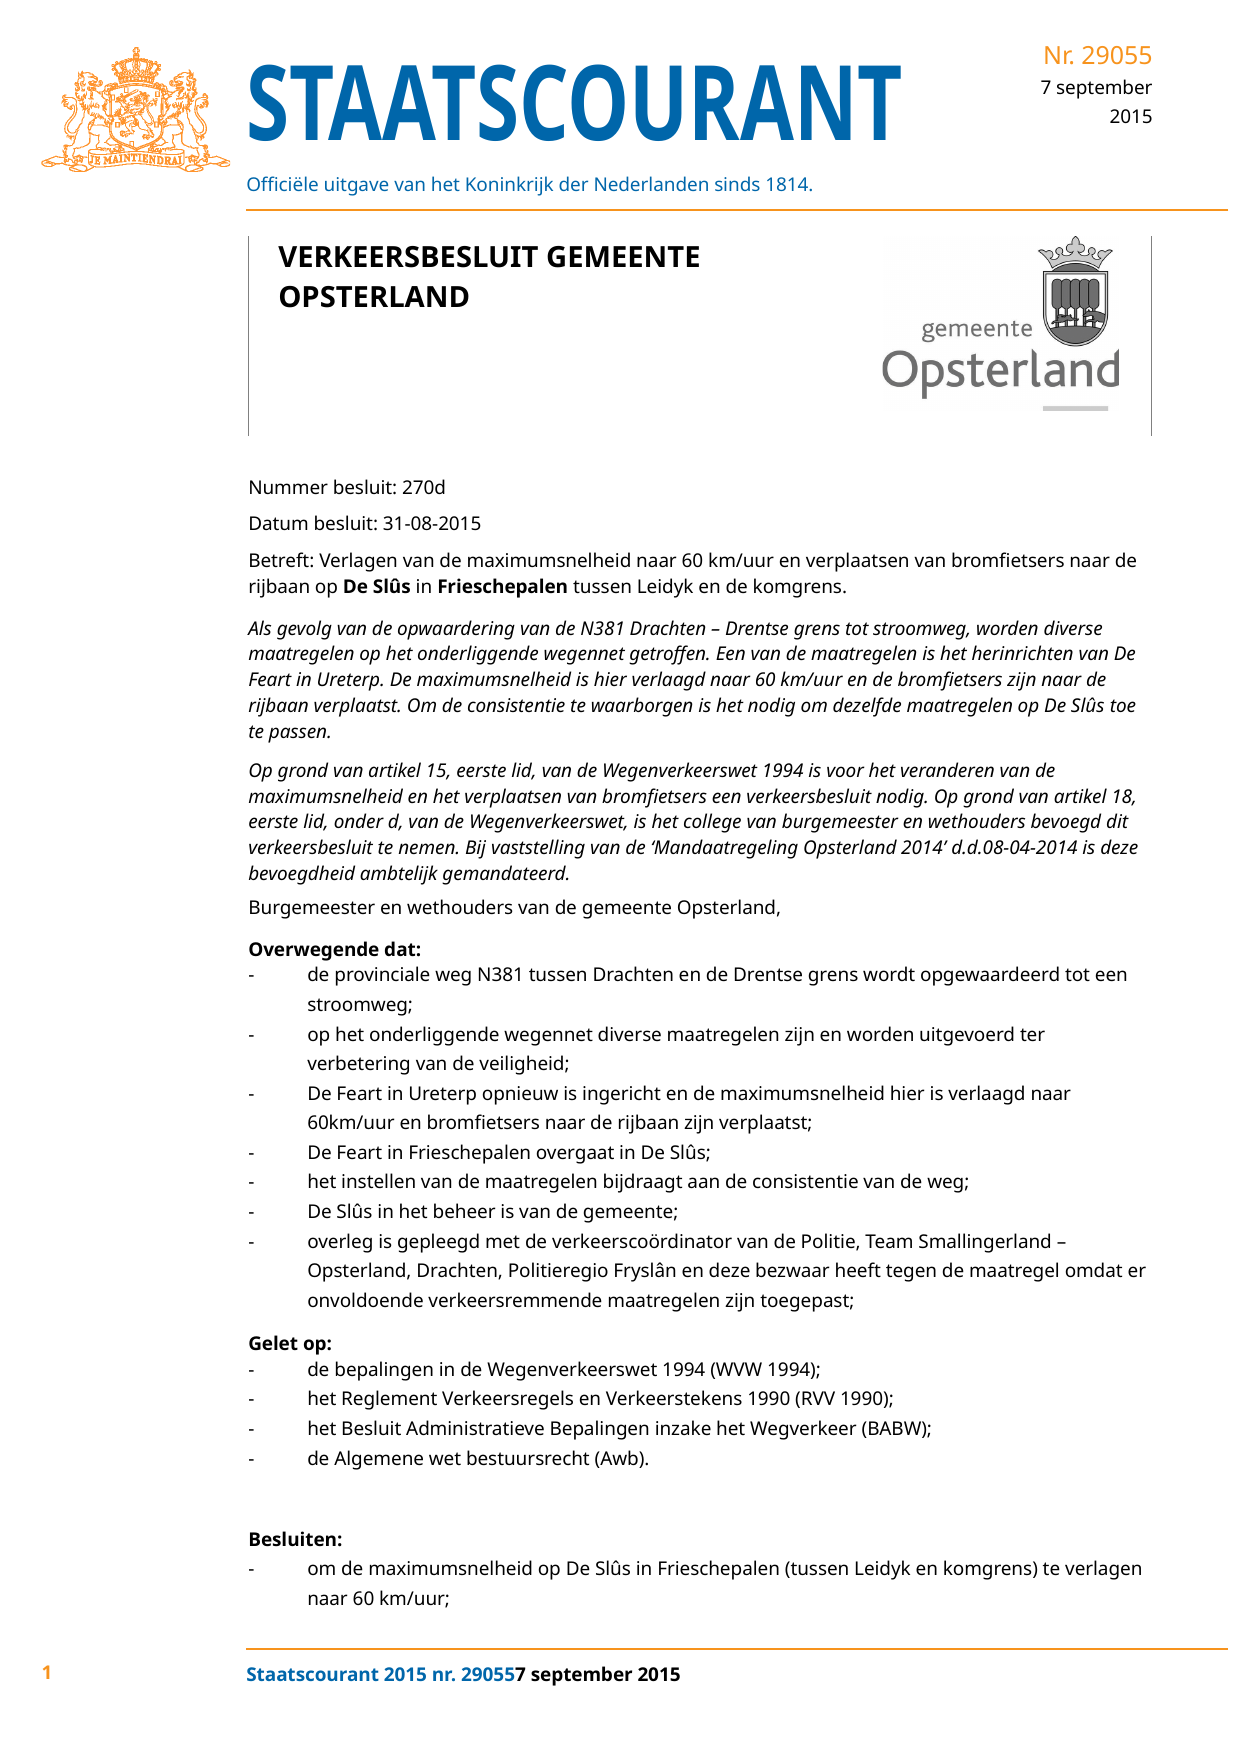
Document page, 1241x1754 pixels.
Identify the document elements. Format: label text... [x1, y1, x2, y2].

text Besluiten: [248, 1526, 1152, 1551]
list om de maximumsnelheid op De Slûs in Frieschepalen (tussen Leidyk en komgrens) te verlagen naar 60 km/uur; [248, 1555, 1152, 1611]
text Betreft: Verlagen van de maximumsnelheid naar 60 km/uur en verplaatsen van bromfietsers naar de rijbaan op De Slûs in Frieschepalen tussen Leidyk en de komgrens. [248, 547, 1152, 599]
list De Feart in Ureterp opnieuw is ingericht en de maximumsnelheid hier is verlaagd naar 60km/uur en bromfietsers naar de rijbaan zijn verplaatst; [248, 1080, 1152, 1135]
list de provinciale weg N381 tussen Drachten en de Drentse grens wordt opgewaardeerd tot een stroomweg; [248, 962, 1152, 1017]
list de bepalingen in de Wegenverkeerswet 1994 (WVW 1994); [248, 1356, 1152, 1382]
text Overwegende dat: [248, 936, 1152, 962]
list het Besluit Administratieve Bepalingen inzake het Wegverkeer (BABW); [248, 1415, 1152, 1441]
text Als gevolg van de opwaardering van de N381 Drachten – Drentse grens tot stroomweg, worden diverse maatregelen op het onderliggende wegennet getroffen. Een van de maatregelen is het herinrichten van De Feart in Ureterp. De maximumsnelheid is hier verlaagd naar 60 km/uur en de bromfietsers zijn naar de rijbaan verplaatst. Om de consistentie te waarborgen is het nodig om dezelfde maatregelen op De Slûs toe te passen. [248, 615, 1152, 743]
list De Feart in Frieschepalen overgaat in De Slûs; [248, 1139, 1152, 1165]
picture [41, 47, 231, 172]
list het Reglement Verkeersregels en Verkeerstekens 1990 (RVV 1990); [248, 1386, 1152, 1411]
text Nummer besluit: 270d [248, 474, 1152, 500]
list de Algemene wet bestuursrecht (Awb). [248, 1445, 1152, 1470]
text Gelet op: [248, 1330, 1152, 1356]
text Burgemeester en wethouders van de gemeente Opsterland, [248, 894, 1152, 920]
text Op grond van artikel 15, eerste lid, van de Wegenverkeerswet 1994 is voor het veranderen van de maximumsnelheid en het verplaatsen van bromfietsers een verkeersbesluit nodig. Op grond van artikel 18, eerste lid, onder d, van de Wegenverkeerswet, is het college van burgemeester en wethouders bevoegd dit verkeersbesluit te nemen. Bij vaststelling van de ‘Mandaatregeling Opsterland 2014’ d.d.08-04-2014 is deze bevoegdheid ambtelijk gemandateerd. [248, 757, 1152, 886]
list De Slûs in het beheer is van de gemeente; [248, 1198, 1152, 1224]
list op het onderliggende wegennet diverse maatregelen zijn en worden uitgevoerd ter verbetering van de veiligheid; [248, 1021, 1152, 1076]
list het instellen van de maatregelen bijdraagt aan de consistentie van de weg; [248, 1169, 1152, 1194]
list overleg is gepleegd met de verkeerscoördinator van de Politie, Team Smallingerland – Opsterland, Drachten, Politieregio Fryslân en deze bezwaar heeft tegen de maatregel omdat er onvoldoende verkeersremmende maatregelen zijn toegepast; [248, 1228, 1152, 1313]
table_header [850, 236, 1151, 436]
table_header VERKEERSBESLUIT GEMEENTE OPSTERLAND [249, 236, 850, 436]
text Datum besluit: 31-08-2015 [248, 511, 1152, 536]
picture [882, 236, 1119, 411]
